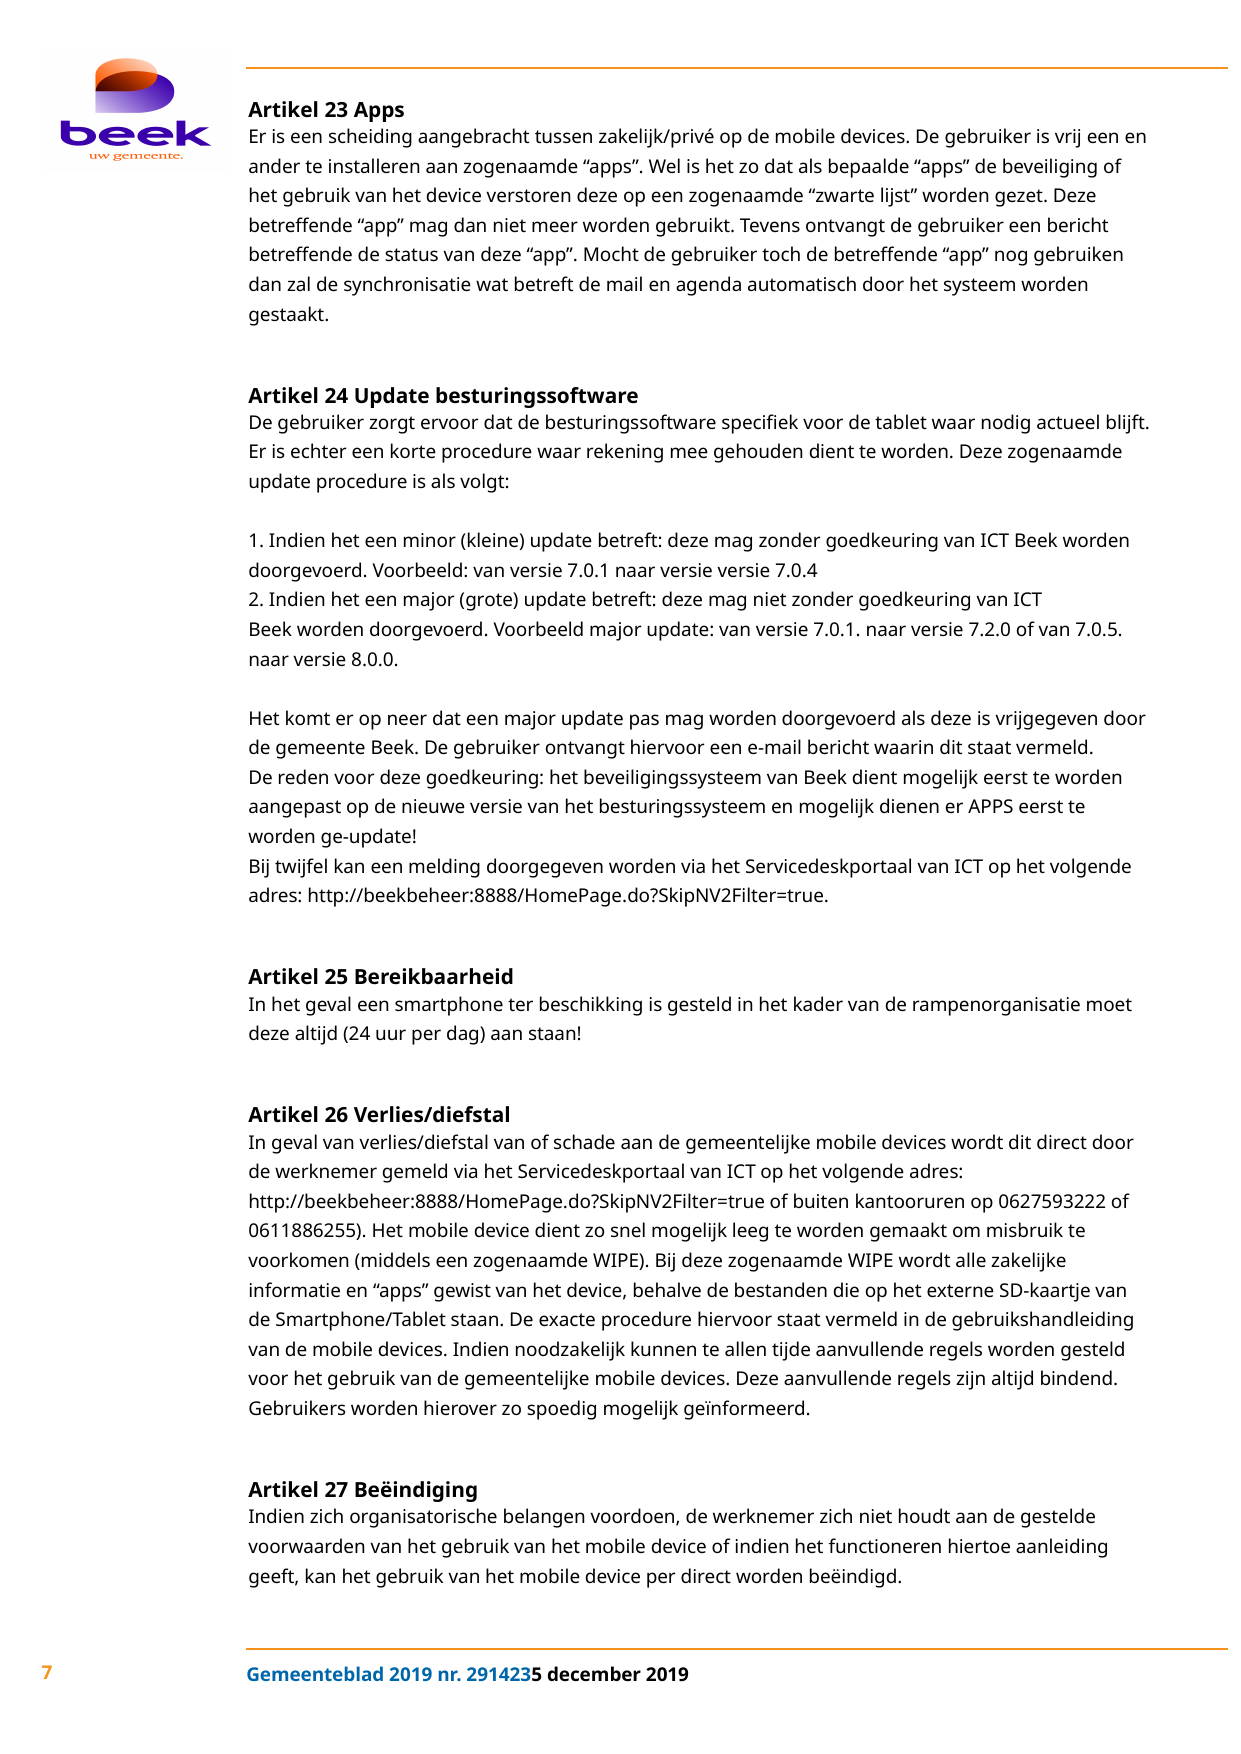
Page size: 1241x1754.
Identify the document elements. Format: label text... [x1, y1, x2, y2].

text In het geval een smartphone ter beschikking is gesteld in het kader van de rampenorganisatie moet deze altijd (24 uur per dag) aan staan! [248, 991, 1152, 1046]
text De reden voor deze goedkeuring: het beveiligingssysteem van Beek dient mogelijk eerst te worden aangepast op de nieuwe versie van het besturingssysteem en mogelijk dienen er APPS eerst te worden ge-update! [248, 764, 1152, 849]
text Artikel 24 Update besturingssoftware [248, 381, 1152, 409]
text Beek worden doorgevoerd. Voorbeeld major update: van versie 7.0.1. naar versie 7.2.0 of van 7.0.5. naar versie 8.0.0. [248, 616, 1152, 672]
text De gebruiker zorgt ervoor dat de besturingssoftware specifiek voor de tablet waar nodig actueel blijft. Er is echter een korte procedure waar rekening mee gehouden dient te worden. Deze zogenaamde update procedure is als volgt: [248, 409, 1152, 494]
text Artikel 23 Apps [248, 95, 1152, 123]
text 2. Indien het een major (grote) update betreft: deze mag niet zonder goedkeuring van ICT [248, 587, 1152, 612]
text Er is een scheiding aangebracht tussen zakelijk/privé op de mobile devices. De gebruiker is vrij een en ander te installeren aan zogenaamde “apps”. Wel is het zo dat als bepaalde “apps” de beveiliging of het gebruik van het device verstoren deze op een zogenaamde “zwarte lijst” worden gezet. Deze betreffende “app” mag dan niet meer worden gebruikt. Tevens ontvangt de gebruiker een bericht betreffende de status van deze “app”. Mocht de gebruiker toch de betreffende “app” nog gebruiken dan zal de synchronisatie wat betreft de mail en agenda automatisch door het systeem worden gestaakt. [248, 123, 1152, 326]
text Het komt er op neer dat een major update pas mag worden doorgevoerd als deze is vrijgegeven door de gemeente Beek. De gebruiker ontvangt hiervoor een e-mail bericht waarin dit staat vermeld. [248, 705, 1152, 760]
text Bij twijfel kan een melding doorgegeven worden via het Servicedeskportaal van ICT op het volgende adres: http://beekbeheer:8888/HomePage.do?SkipNV2Filter=true. [248, 853, 1152, 908]
text Artikel 26 Verlies/diefstal [248, 1101, 1152, 1129]
text In geval van verlies/diefstal van of schade aan de gemeentelijke mobile devices wordt dit direct door de werknemer gemeld via het Servicedeskportaal van ICT op het volgende adres: http://beekbeheer:8888/HomePage.do?SkipNV2Filter=true of buiten kantooruren op 0627593222 of 0611886255). Het mobile device dient zo snel mogelijk leeg te worden gemaakt om misbruik te voorkomen (middels een zogenaamde WIPE). Bij deze zogenaamde WIPE wordt alle zakelijke informatie en “apps” gewist van het device, behalve de bestanden die op het externe SD-kaartje van de Smartphone/Tablet staan. De exacte procedure hiervoor staat vermeld in de gebruikshandleiding van de mobile devices. Indien noodzakelijk kunnen te allen tijde aanvullende regels worden gesteld voor het gebruik van de gemeentelijke mobile devices. Deze aanvullende regels zijn altijd bindend. Gebruikers worden hierover zo spoedig mogelijk geïnformeerd. [248, 1129, 1152, 1421]
text 1. Indien het een minor (kleine) update betreft: deze mag zonder goedkeuring van ICT Beek worden doorgevoerd. Voorbeeld: van versie 7.0.1 naar versie versie 7.0.4 [248, 527, 1152, 583]
picture [41, 47, 231, 172]
text Artikel 25 Bereikbaarheid [248, 962, 1152, 991]
text Artikel 27 Beëindiging [248, 1475, 1152, 1504]
text Indien zich organisatorische belangen voordoen, de werknemer zich niet houdt aan de gestelde voorwaarden van het gebruik van het mobile device of indien het functioneren hiertoe aanleiding geeft, kan het gebruik van het mobile device per direct worden beëindigd. [248, 1504, 1152, 1588]
